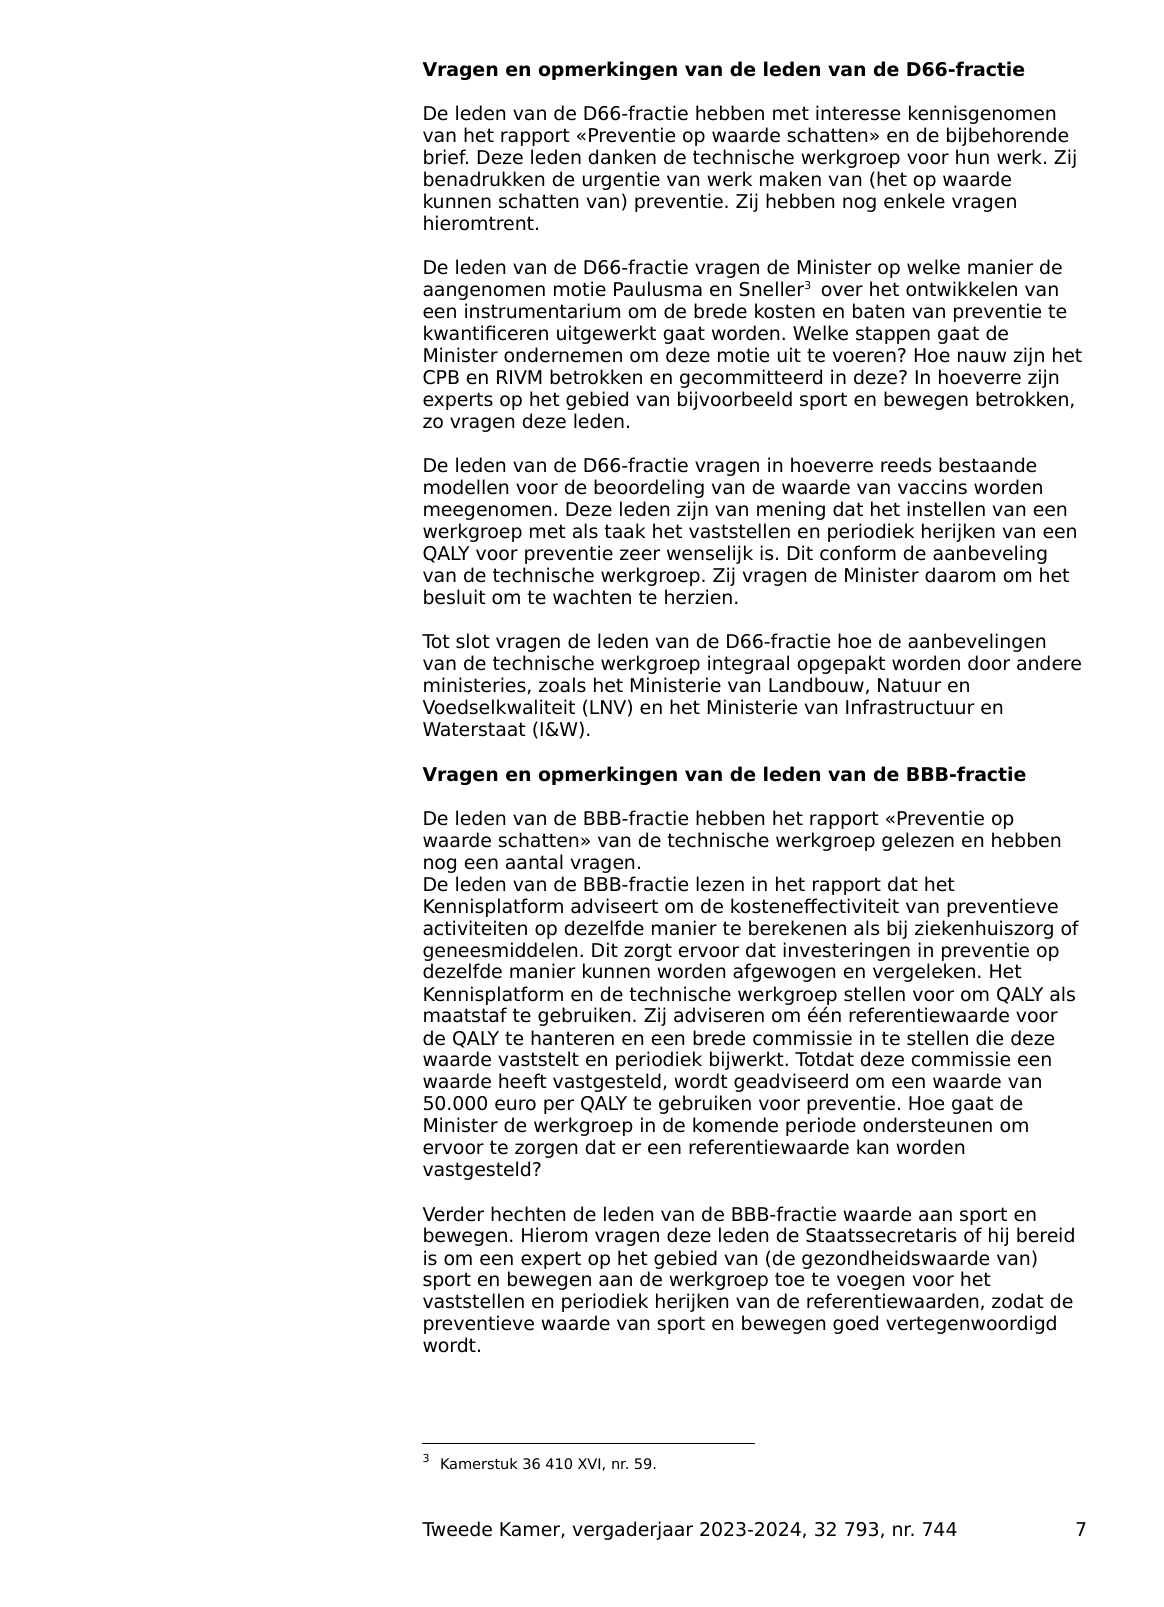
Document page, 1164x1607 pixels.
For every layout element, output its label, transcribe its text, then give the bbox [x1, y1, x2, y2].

text De leden van de BBB-fractie lezen in het rapport dat het Kennisplatform adviseert om de kosteneffectiviteit van preventieve activiteiten op dezelfde manier te berekenen als bij ziekenhuiszorg of geneesmiddelen. Dit zorgt ervoor dat investeringen in preventie op dezelfde manier kunnen worden afgewogen en vergeleken. Het Kennisplatform en de technische werkgroep stellen voor om QALY als maatstaf te gebruiken. Zij adviseren om één referentiewaarde voor de QALY te hanteren en een brede commissie in te stellen die deze waarde vaststelt en periodiek bijwerkt. Totdat deze commissie een waarde heeft vastgesteld, wordt geadviseerd om een waarde van 50.000 euro per QALY te gebruiken voor preventie. Hoe gaat de Minister de werkgroep in de komende periode ondersteunen om ervoor te zorgen dat er een referentiewaarde kan worden vastgesteld? [422, 873, 1087, 1181]
subtitle Vragen en opmerkingen van de leden van de BBB-fractie [422, 763, 1087, 785]
text De leden van de D66-fractie vragen in hoeverre reeds bestaande modellen voor de beoordeling van de waarde van vaccins worden meegenomen. Deze leden zijn van mening dat het instellen van een werkgroep met als taak het vaststellen en periodiek herijken van een QALY voor preventie zeer wenselijk is. Dit conform de aanbeveling van de technische werkgroep. Zij vragen de Minister daarom om het besluit om te wachten te herzien. [422, 455, 1087, 609]
text Verder hechten de leden van de BBB-fractie waarde aan sport en bewegen. Hierom vragen deze leden de Staatssecretaris of hij bereid is om een expert op het gebied van (de gezondheidswaarde van) sport en bewegen aan de werkgroep toe te voegen voor het vaststellen en periodiek herijken van de referentiewaarden, zodat de preventieve waarde van sport en bewegen goed vertegenwoordigd wordt. [422, 1203, 1087, 1357]
text De leden van de BBB-fractie hebben het rapport «Preventie op waarde schatten» van de technische werkgroep gelezen en hebben nog een aantal vragen. [422, 808, 1087, 873]
text De leden van de D66-fractie vragen de Minister op welke manier de aangenomen motie Paulusma en Sneller over het ontwikkelen van een instrumentarium om de brede kosten en baten van preventie te kwantificeren uitgewerkt gaat worden. Welke stappen gaat de Minister ondernemen om deze motie uit te voeren? Hoe nauw zijn het CPB en RIVM betrokken en gecommitteerd in deze? In hoeverre zijn experts op het gebied van bijvoorbeeld sport en bewegen betrokken, zo vragen deze leden. [422, 257, 1087, 433]
text De leden van de D66-fractie hebben met interesse kennisgenomen van het rapport «Preventie op waarde schatten» en de bijbehorende brief. Deze leden danken de technische werkgroep voor hun werk. Zij benadrukken de urgentie van werk maken van (het op waarde kunnen schatten van) preventie. Zij hebben nog enkele vragen hieromtrent. [422, 103, 1087, 235]
subtitle Vragen en opmerkingen van de leden van de D66-fractie [422, 59, 1087, 81]
text Tot slot vragen de leden van de D66-fractie hoe de aanbevelingen van de technische werkgroep integraal opgepakt worden door andere ministeries, zoals het Ministerie van Landbouw, Natuur en Voedselkwaliteit (LNV) en het Ministerie van Infrastructuur en Waterstaat (I&W). [422, 631, 1087, 741]
text Kamerstuk 36 410 XVI, nr. 59. [422, 1452, 1087, 1474]
